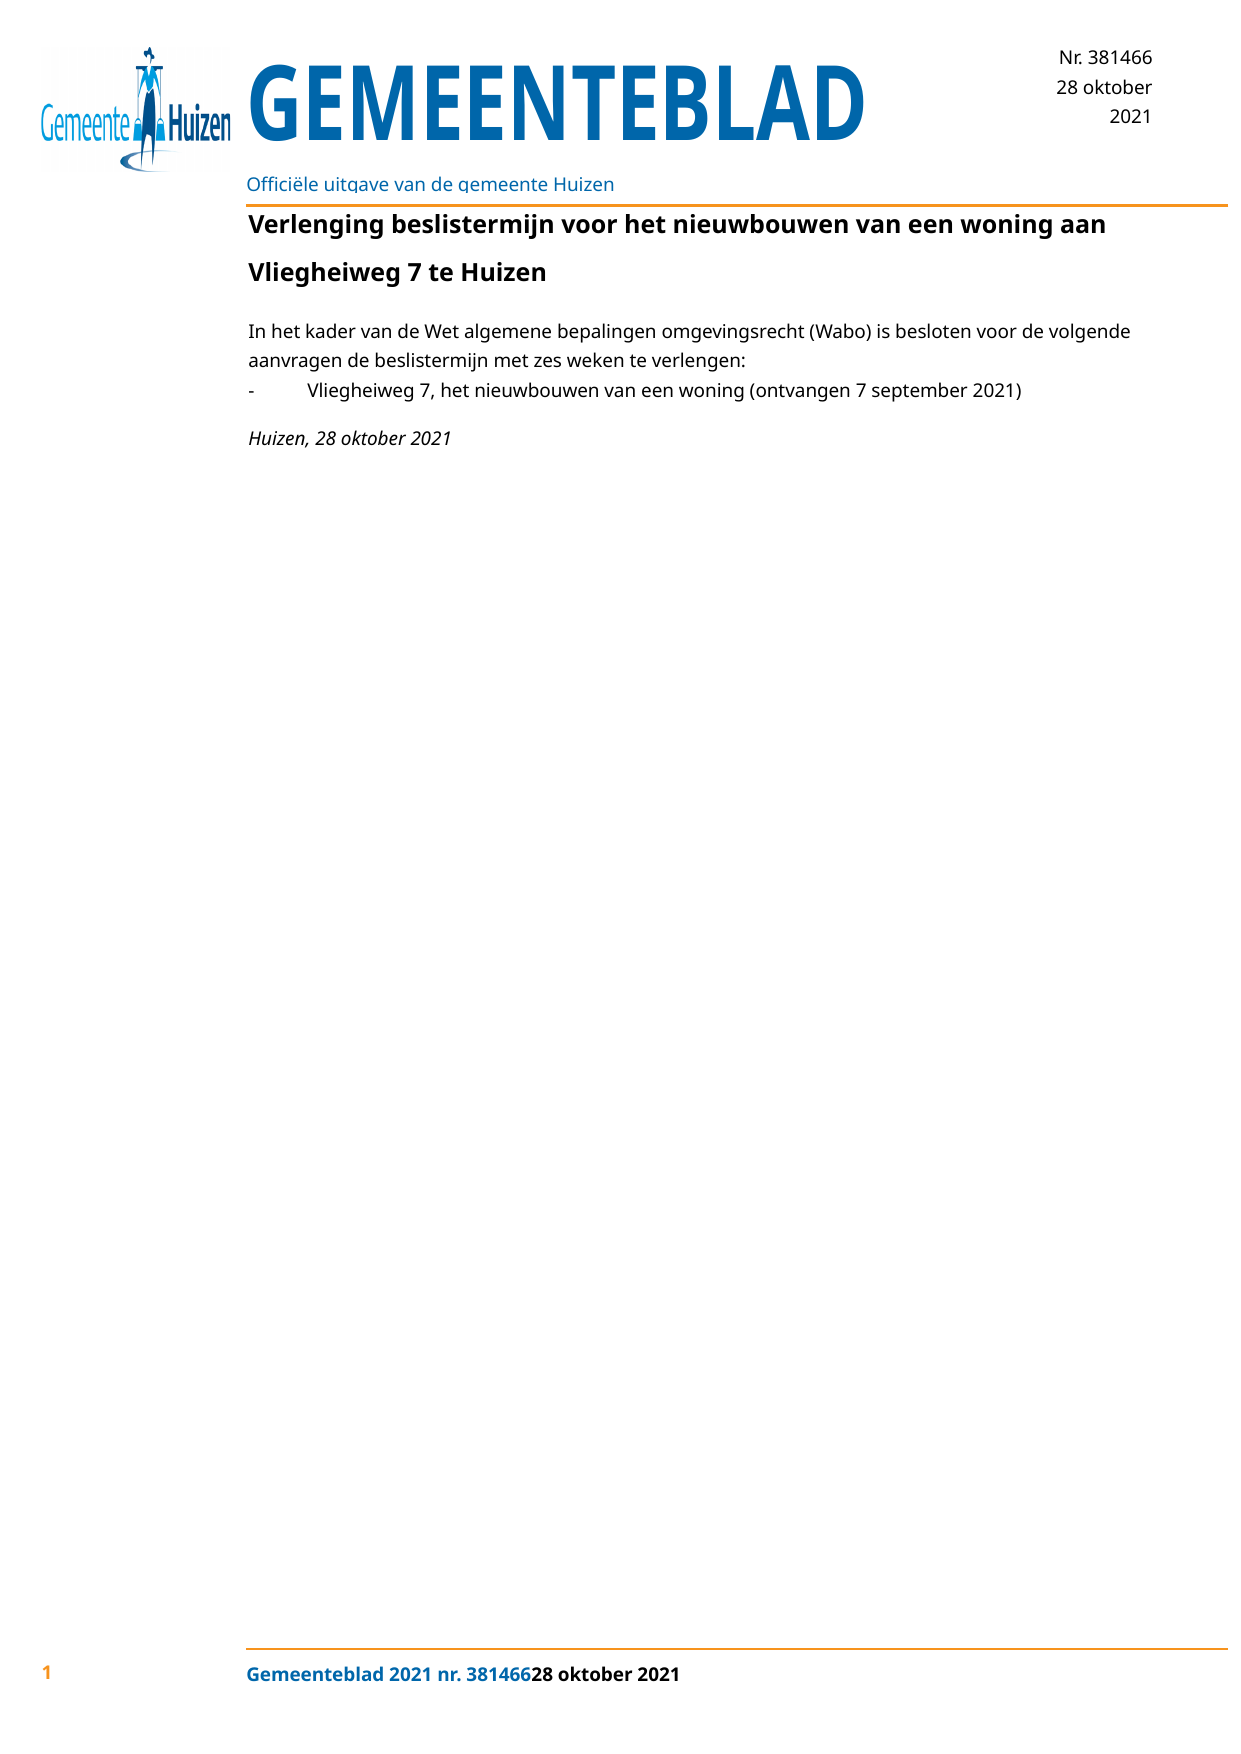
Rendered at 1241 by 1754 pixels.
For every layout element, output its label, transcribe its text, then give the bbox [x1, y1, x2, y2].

text In het kader van de Wet algemene bepalingen omgevingsrecht (Wabo) is besloten voor de volgende aanvragen de beslistermijn met zes weken te verlengen: [248, 318, 1152, 373]
text Verlenging beslistermijn voor het nieuwbouwen van een woning aan Vliegheiweg 7 te Huizen [248, 207, 1152, 288]
text Huizen, 28 oktober 2021 [248, 425, 1152, 451]
list Vliegheiweg 7, het nieuwbouwen van een woning (ontvangen 7 september 2021) [248, 377, 1152, 403]
picture [41, 47, 231, 172]
